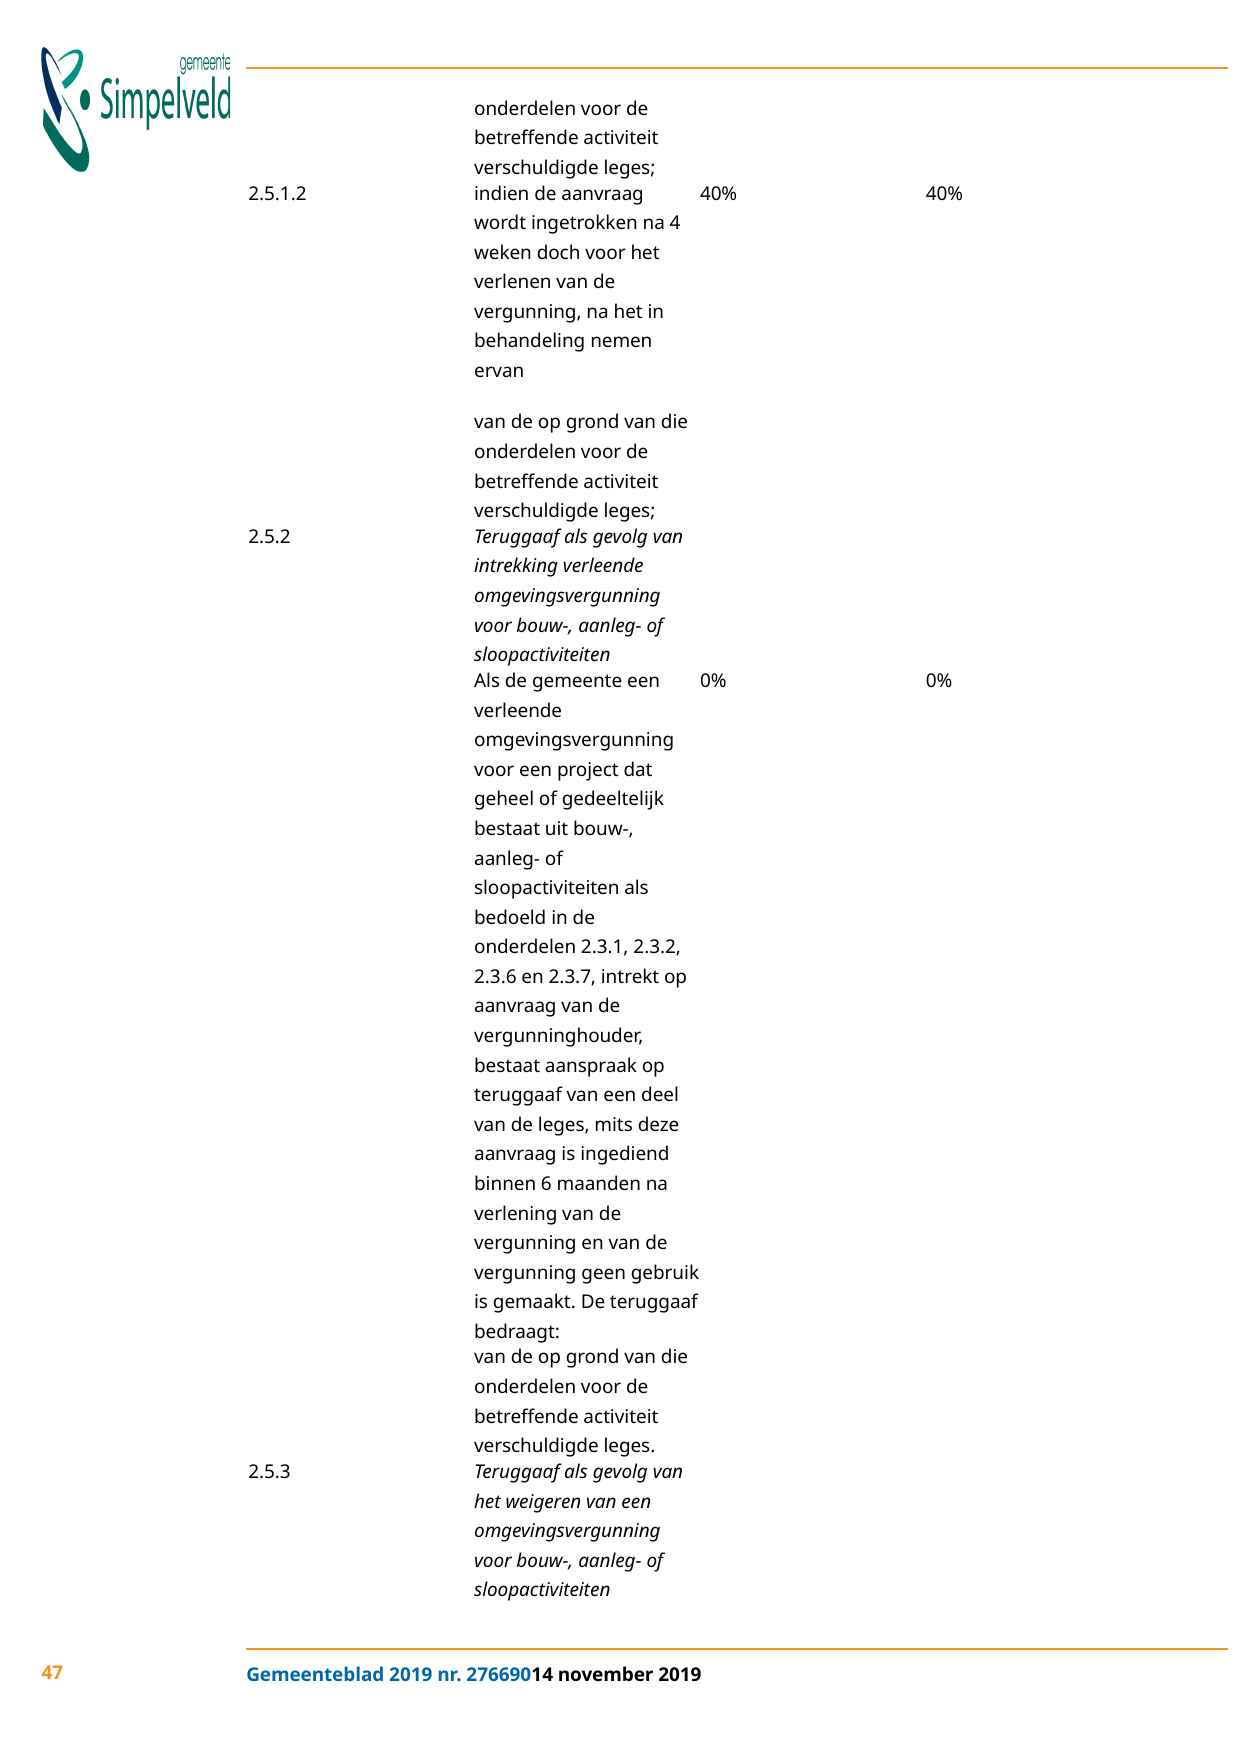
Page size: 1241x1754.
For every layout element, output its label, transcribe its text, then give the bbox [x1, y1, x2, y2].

table_cell [700, 523, 926, 667]
table_cell [926, 523, 1152, 667]
table_cell [248, 383, 474, 409]
table_cell [248, 667, 474, 1344]
table_cell [926, 95, 1152, 180]
table_cell Teruggaaf als gevolg van het weigeren van een omgevingsvergunning voor bouw-, aanleg- of sloopactiviteiten [474, 1458, 700, 1602]
table_cell [700, 1344, 926, 1458]
table_cell [248, 1344, 474, 1458]
table_cell 2.5.3 [248, 1458, 474, 1602]
table_cell Teruggaaf als gevolg van intrekking verleende omgevingsvergunning voor bouw-, aanleg- of sloopactiviteiten [474, 523, 700, 667]
table_cell 2.5.1.2 [248, 180, 474, 383]
table_cell Als de gemeente een verleende omgevingsvergunning voor een project dat geheel of gedeeltelijk bestaat uit bouw-, aanleg- of sloopactiviteiten als bedoeld in de onderdelen 2.3.1, 2.3.2, 2.3.6 en 2.3.7, intrekt op aanvraag van de vergunninghouder, bestaat aanspraak op teruggaaf van een deel van de leges, mits deze aanvraag is ingediend binnen 6 maanden na verlening van de vergunning en van de vergunning geen gebruik is gemaakt. De teruggaaf bedraagt: [474, 667, 700, 1344]
picture [41, 47, 231, 172]
table_cell [926, 383, 1152, 409]
table_cell 0% [700, 667, 926, 1344]
table_cell onderdelen voor de betreffende activiteit verschuldigde leges; [474, 95, 700, 180]
table_cell 40% [926, 180, 1152, 383]
table_cell [248, 95, 474, 180]
table_cell [926, 1344, 1152, 1458]
table_cell [700, 95, 926, 180]
table_cell [700, 409, 926, 523]
table_cell 40% [700, 180, 926, 383]
table_cell van de op grond van die onderdelen voor de betreffende activiteit verschuldigde leges. [474, 1344, 700, 1458]
table_cell van de op grond van die onderdelen voor de betreffende activiteit verschuldigde leges; [474, 409, 700, 523]
table_cell [926, 1458, 1152, 1602]
table_cell [700, 1458, 926, 1602]
table_cell 0% [926, 667, 1152, 1344]
table_cell [248, 409, 474, 523]
table_cell [926, 409, 1152, 523]
table_cell 2.5.2 [248, 523, 474, 667]
table_cell indien de aanvraag wordt ingetrokken na 4 weken doch voor het verlenen van de vergunning, na het in behandeling nemen ervan [474, 180, 700, 383]
table_cell [700, 383, 926, 409]
table_cell [474, 383, 700, 409]
